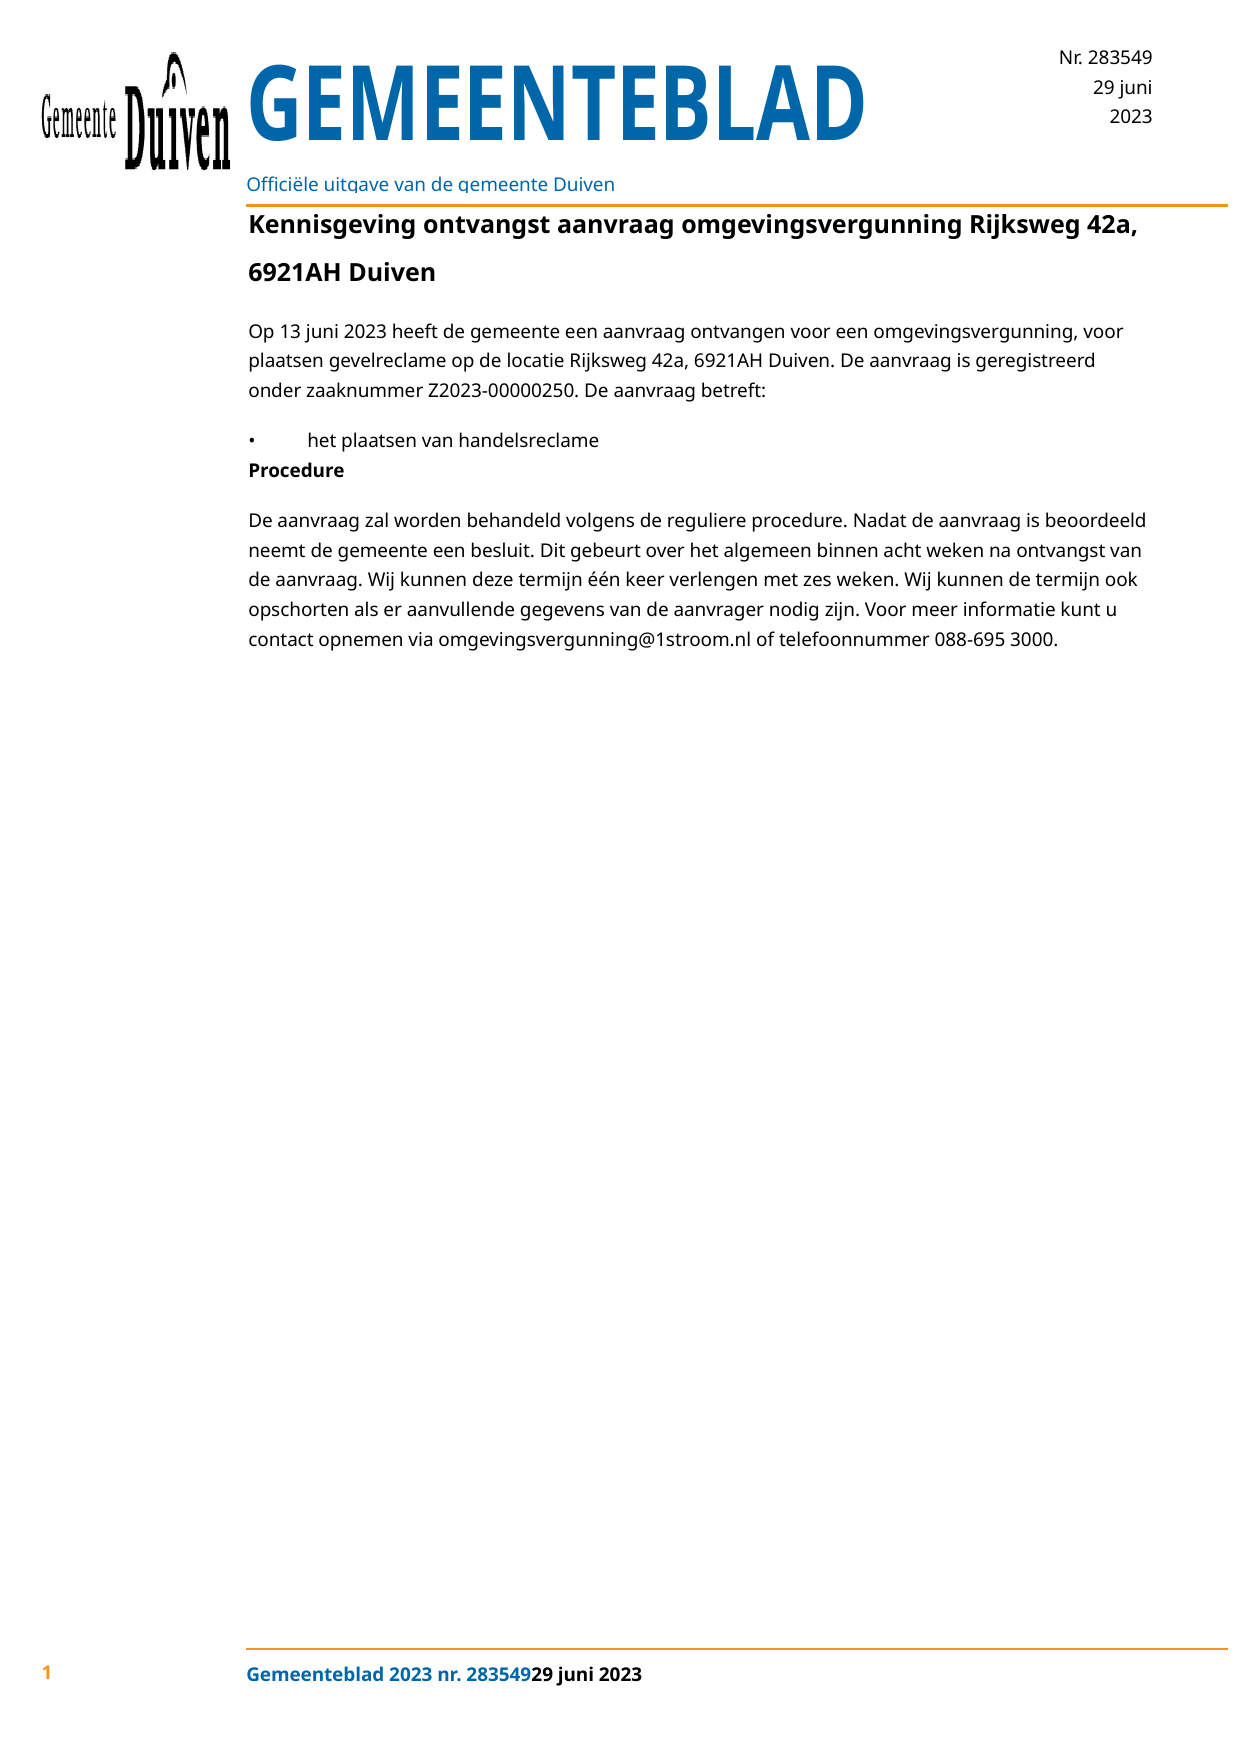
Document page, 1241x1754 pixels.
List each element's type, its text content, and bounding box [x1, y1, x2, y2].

list het plaatsen van handelsreclame [248, 427, 1152, 453]
text Kennisgeving ontvangst aanvraag omgevingsvergunning Rijksweg 42a, 6921AH Duiven [248, 207, 1152, 288]
picture [41, 47, 231, 172]
text Op 13 juni 2023 heeft de gemeente een aanvraag ontvangen voor een omgevingsvergunning, voor plaatsen gevelreclame op de locatie Rijksweg 42a, 6921AH Duiven. De aanvraag is geregistreerd onder zaaknummer Z2023-00000250. De aanvraag betreft: [248, 318, 1152, 403]
text Procedure [248, 457, 1152, 483]
text De aanvraag zal worden behandeld volgens de reguliere procedure. Nadat de aanvraag is beoordeeld neemt de gemeente een besluit. Dit gebeurt over het algemeen binnen acht weken na ontvangst van de aanvraag. Wij kunnen deze termijn één keer verlengen met zes weken. Wij kunnen de termijn ook opschorten als er aanvullende gegevens van de aanvrager nodig zijn. Voor meer informatie kunt u contact opnemen via omgevingsvergunning@1stroom.nl of telefoonnummer 088-695 3000. [248, 507, 1152, 652]
